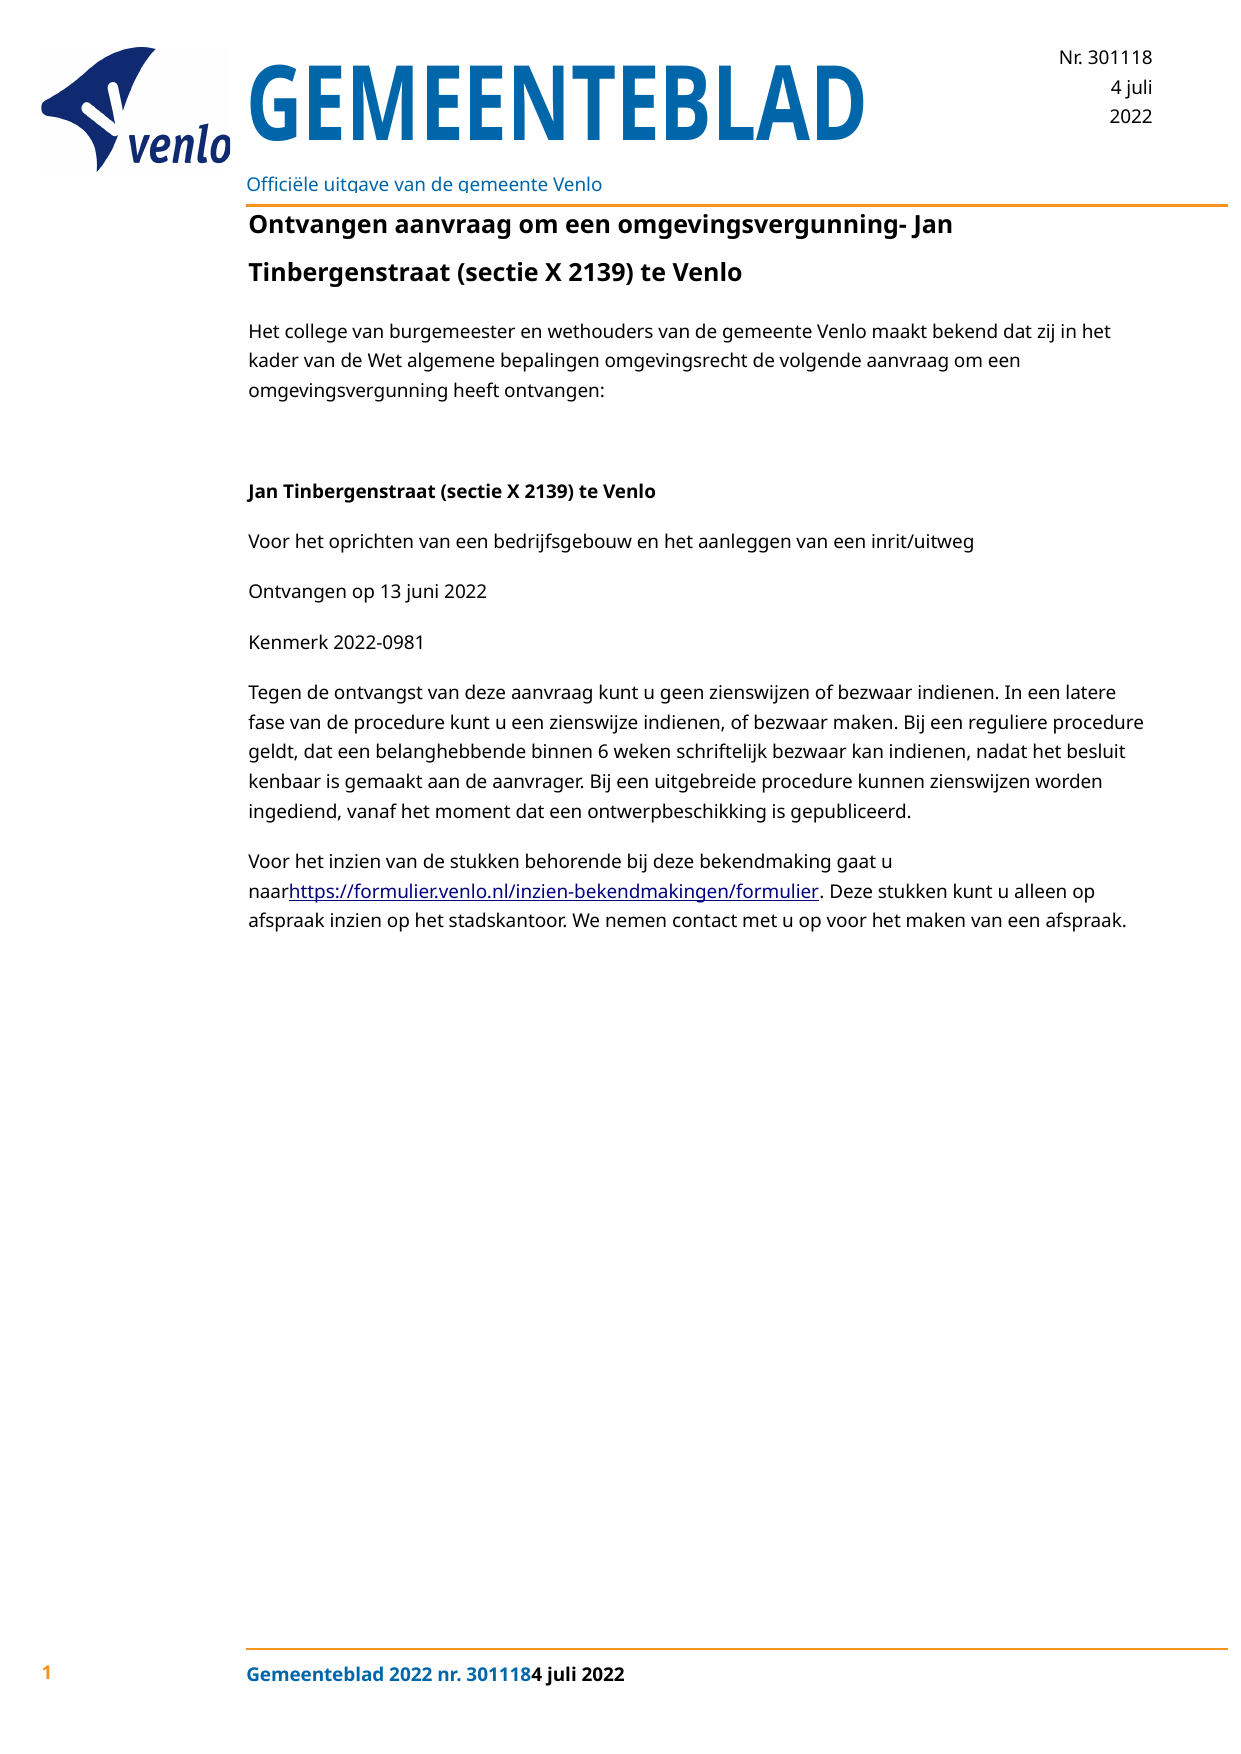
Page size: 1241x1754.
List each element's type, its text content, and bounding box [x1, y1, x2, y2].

text Tegen de ontvangst van deze aanvraag kunt u geen zienswijzen of bezwaar indienen. In een latere fase van de procedure kunt u een zienswijze indienen, of bezwaar maken. Bij een reguliere procedure geldt, dat een belanghebbende binnen 6 weken schriftelijk bezwaar kan indienen, nadat het besluit kenbaar is gemaakt aan de aanvrager. Bij een uitgebreide procedure kunnen zienswijzen worden ingediend, vanaf het moment dat een ontwerpbeschikking is gepubliceerd. [248, 679, 1152, 824]
text Het college van burgemeester en wethouders van de gemeente Venlo maakt bekend dat zij in het kader van de Wet algemene bepalingen omgevingsrecht de volgende aanvraag om een omgevingsvergunning heeft ontvangen: [248, 318, 1152, 403]
text Kenmerk 2022-0981 [248, 629, 1152, 655]
text Ontvangen op 13 juni 2022 [248, 579, 1152, 604]
text Voor het oprichten van een bedrijfsgebouw en het aanleggen van een inrit/uitweg [248, 528, 1152, 554]
text Ontvangen aanvraag om een omgevingsvergunning- Jan Tinbergenstraat (sectie X 2139) te Venlo [248, 207, 1152, 288]
text Jan Tinbergenstraat (sectie X 2139) te Venlo [248, 478, 1152, 504]
picture [41, 47, 231, 172]
text Voor het inzien van de stukken behorende bij deze bekendmaking gaat u naarhttps://formulier.venlo.nl/inzien-bekendmakingen/formulier. Deze stukken kunt u alleen op afspraak inzien op het stadskantoor. We nemen contact met u op voor het maken van een afspraak. [248, 848, 1152, 933]
